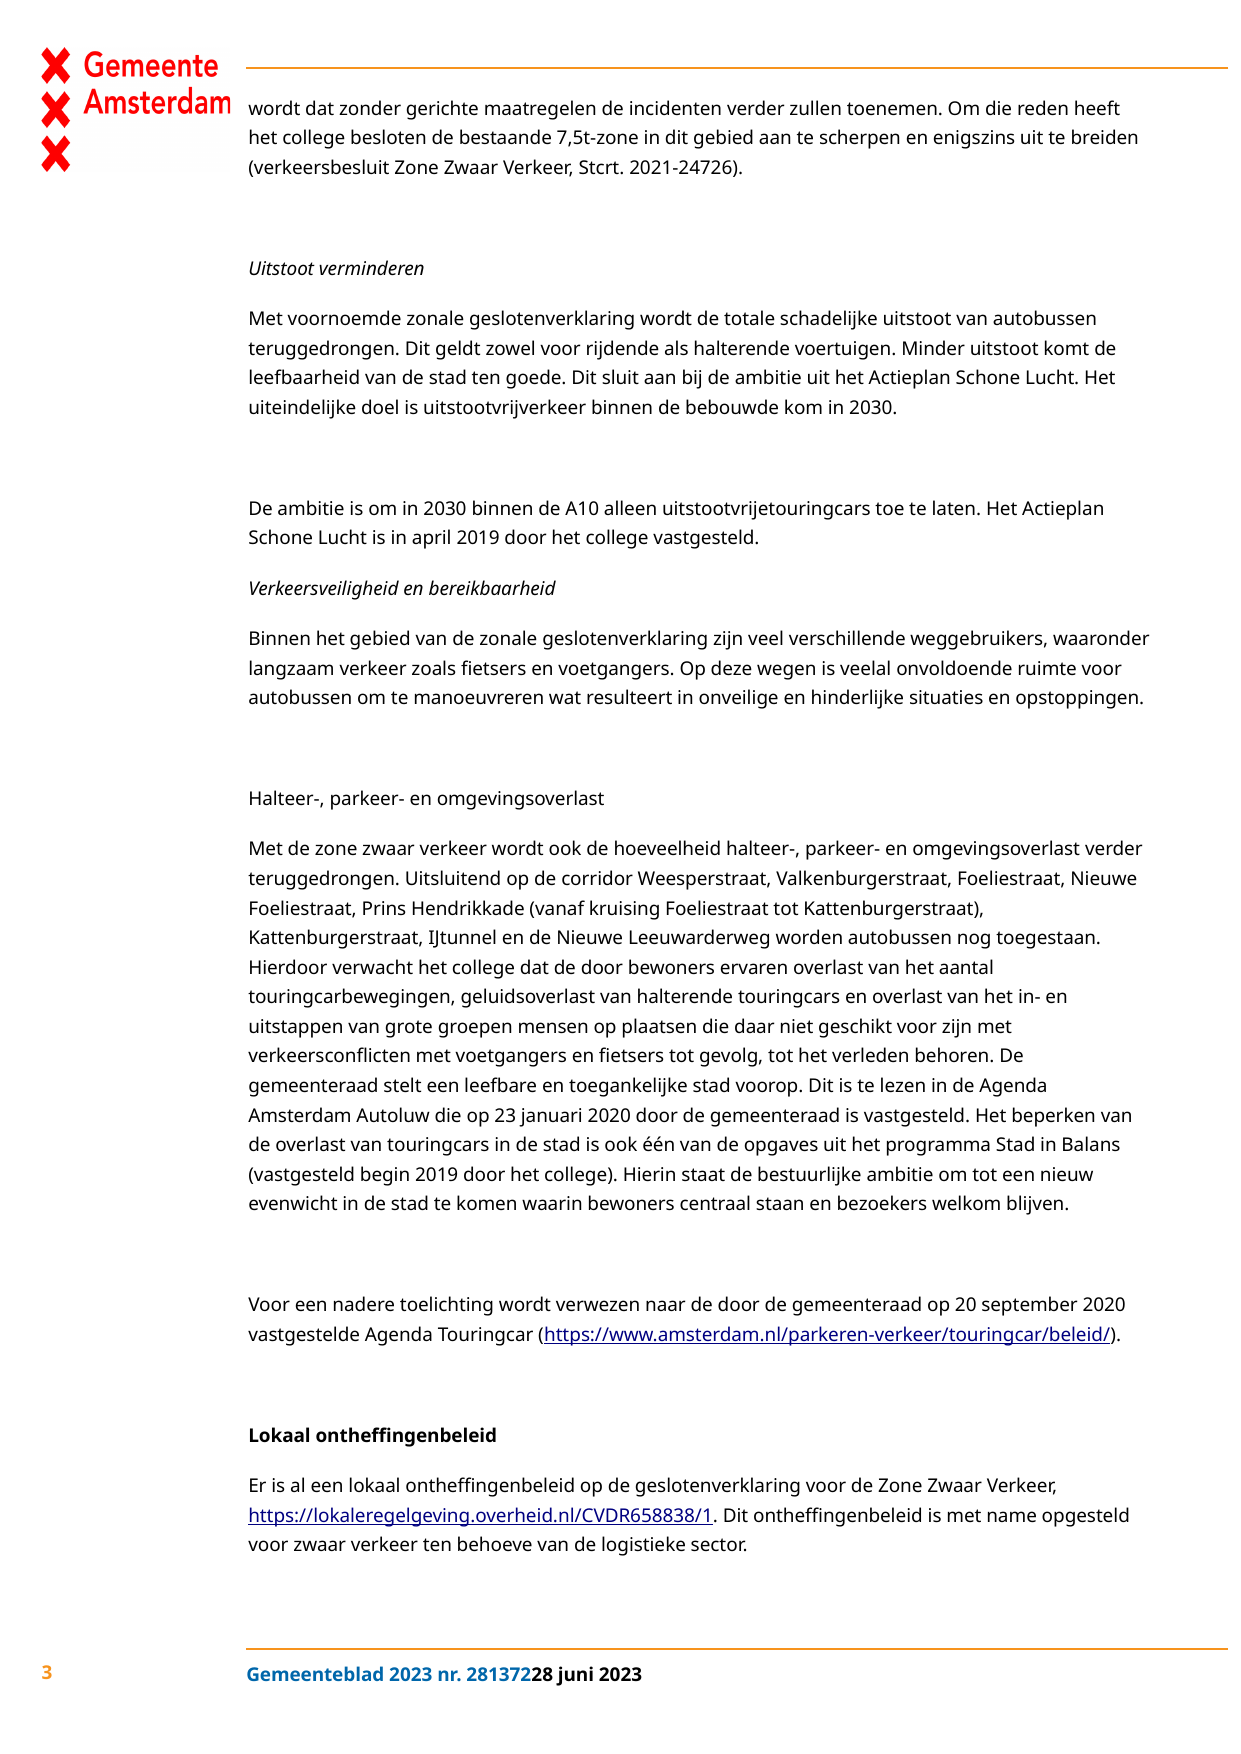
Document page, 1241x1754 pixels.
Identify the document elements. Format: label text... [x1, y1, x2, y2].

text Voor een nadere toelichting wordt verwezen naar de door de gemeenteraad op 20 september 2020 vastgestelde Agenda Touringcar (https://www.amsterdam.nl/parkeren-verkeer/touringcar/beleid/). [248, 1291, 1152, 1347]
text De ambitie is om in 2030 binnen de A10 alleen uitstootvrijetouringcars toe te laten. Het Actieplan Schone Lucht is in april 2019 door het college vastgesteld. [248, 495, 1152, 550]
text Verkeersveiligheid en bereikbaarheid [248, 575, 1152, 601]
text Met de zone zwaar verkeer wordt ook de hoeveelheid halteer-, parkeer- en omgevingsoverlast verder teruggedrongen. Uitsluitend op de corridor Weesperstraat, Valkenburgerstraat, Foeliestraat, Nieuwe Foeliestraat, Prins Hendrikkade (vanaf kruising Foeliestraat tot Kattenburgerstraat), Kattenburgerstraat, IJtunnel en de Nieuwe Leeuwarderweg worden autobussen nog toegestaan. Hierdoor verwacht het college dat de door bewoners ervaren overlast van het aantal touringcarbewegingen, geluidsoverlast van halterende touringcars en overlast van het in- en uitstappen van grote groepen mensen op plaatsen die daar niet geschikt voor zijn met verkeersconflicten met voetgangers en fietsers tot gevolg, tot het verleden behoren. De gemeenteraad stelt een leefbare en toegankelijke stad voorop. Dit is te lezen in de Agenda Amsterdam Autoluw die op 23 januari 2020 door de gemeenteraad is vastgesteld. Het beperken van de overlast van touringcars in de stad is ook één van de opgaves uit het programma Stad in Balans (vastgesteld begin 2019 door het college). Hierin staat de bestuurlijke ambitie om tot een nieuw evenwicht in de stad te komen waarin bewoners centraal staan en bezoekers welkom blijven. [248, 836, 1152, 1216]
text wordt dat zonder gerichte maatregelen de incidenten verder zullen toenemen. Om die reden heeft het college besloten de bestaande 7,5t-zone in dit gebied aan te scherpen en enigszins uit te breiden (verkeersbesluit Zone Zwaar Verkeer, Stcrt. 2021-24726). [248, 95, 1152, 180]
text Er is al een lokaal ontheffingenbeleid op de geslotenverklaring voor de Zone Zwaar Verkeer, https://lokaleregelgeving.overheid.nl/CVDR658838/1. Dit ontheffingenbeleid is met name opgesteld voor zwaar verkeer ten behoeve van de logistieke sector. [248, 1472, 1152, 1557]
text Lokaal ontheffingenbeleid [248, 1422, 1152, 1448]
picture [41, 47, 231, 172]
text Binnen het gebied van de zonale geslotenverklaring zijn veel verschillende weggebruikers, waaronder langzaam verkeer zoals fietsers en voetgangers. Op deze wegen is veelal onvoldoende ruimte voor autobussen om te manoeuvreren wat resulteert in onveilige en hinderlijke situaties en opstoppingen. [248, 625, 1152, 710]
text Uitstoot verminderen [248, 255, 1152, 281]
text Met voornoemde zonale geslotenverklaring wordt de totale schadelijke uitstoot van autobussen teruggedrongen. Dit geldt zowel voor rijdende als halterende voertuigen. Minder uitstoot komt de leefbaarheid van de stad ten goede. Dit sluit aan bij de ambitie uit het Actieplan Schone Lucht. Het uiteindelijke doel is uitstootvrijverkeer binnen de bebouwde kom in 2030. [248, 305, 1152, 420]
text Halteer-, parkeer- en omgevingsoverlast [248, 785, 1152, 811]
